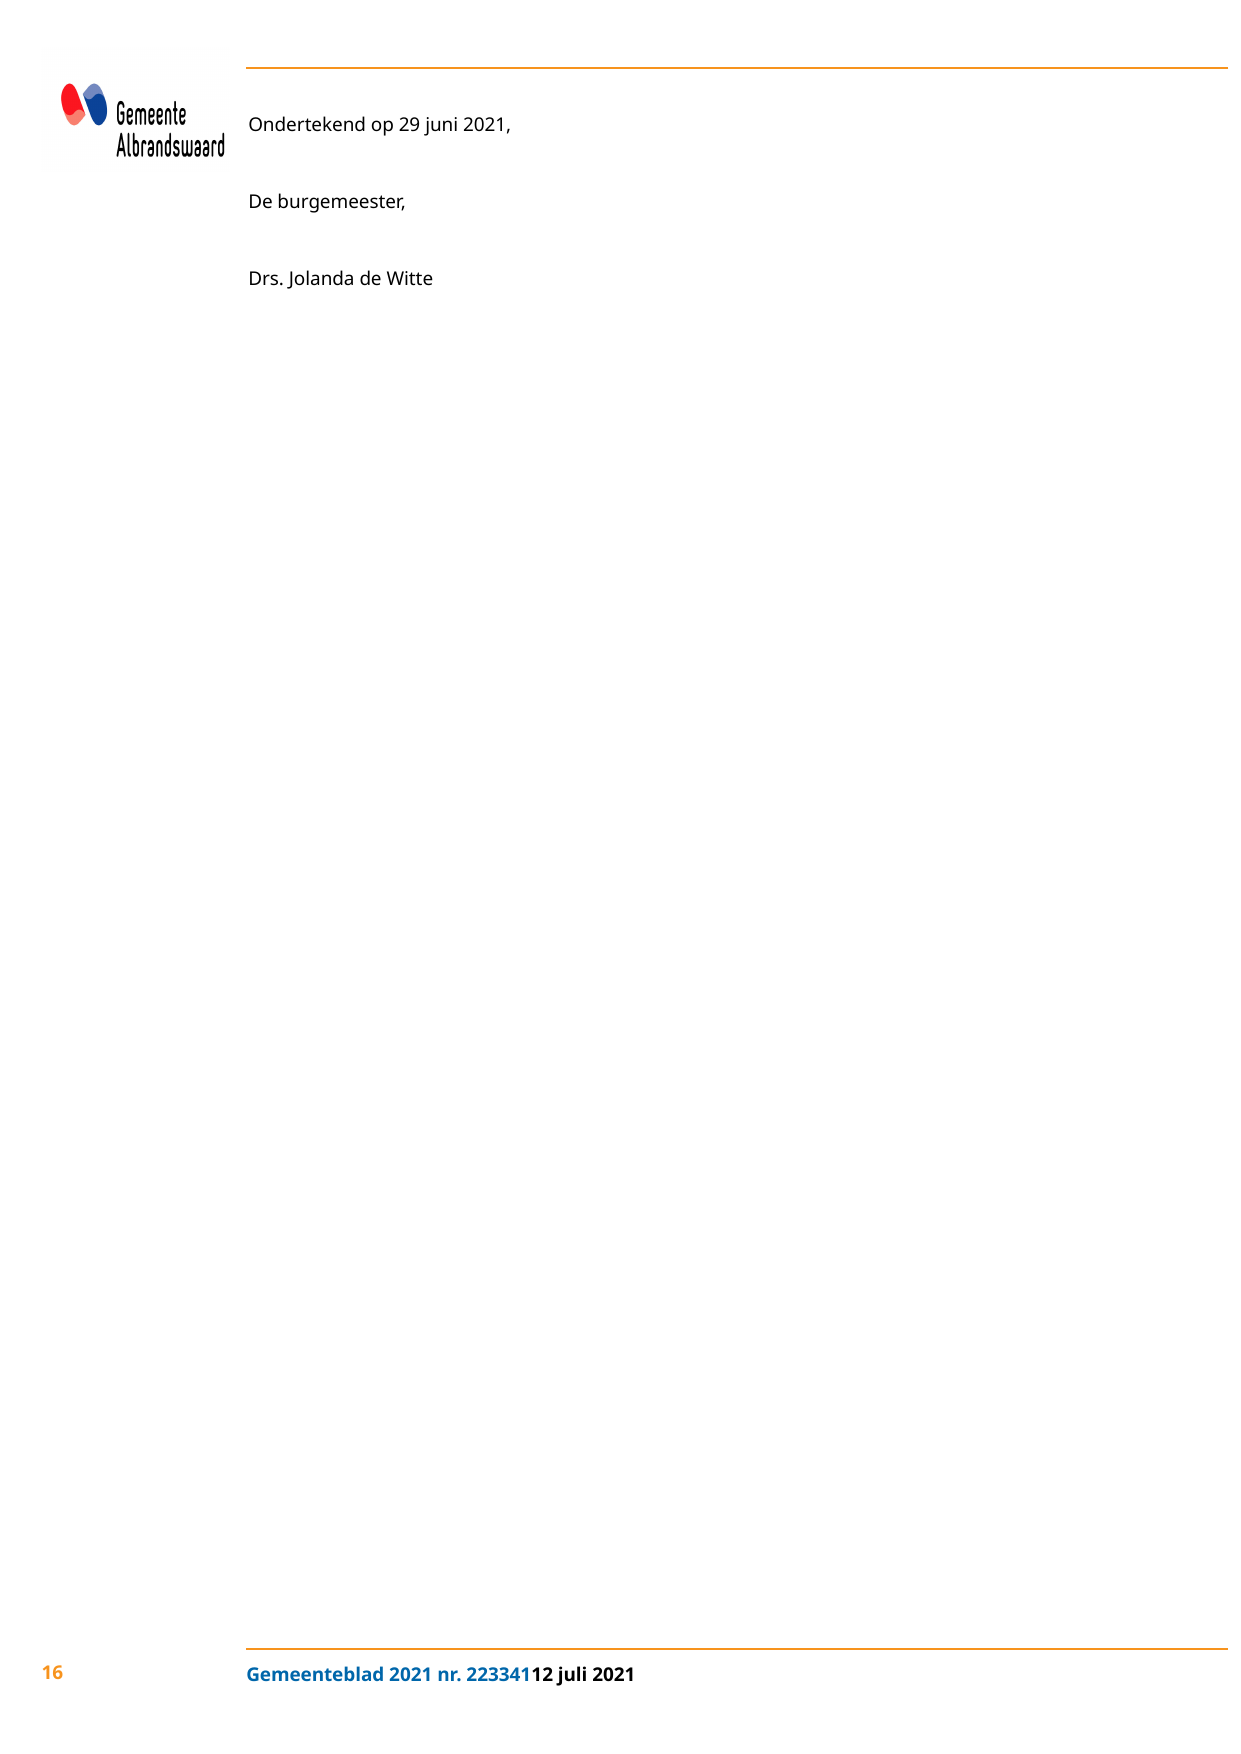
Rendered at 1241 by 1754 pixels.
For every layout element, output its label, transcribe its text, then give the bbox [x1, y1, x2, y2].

text Drs. Jolanda de Witte [248, 265, 1152, 291]
text Ondertekend op 29 juni 2021, [248, 111, 1152, 137]
text De burgemeester, [248, 188, 1152, 214]
picture [41, 47, 231, 172]
